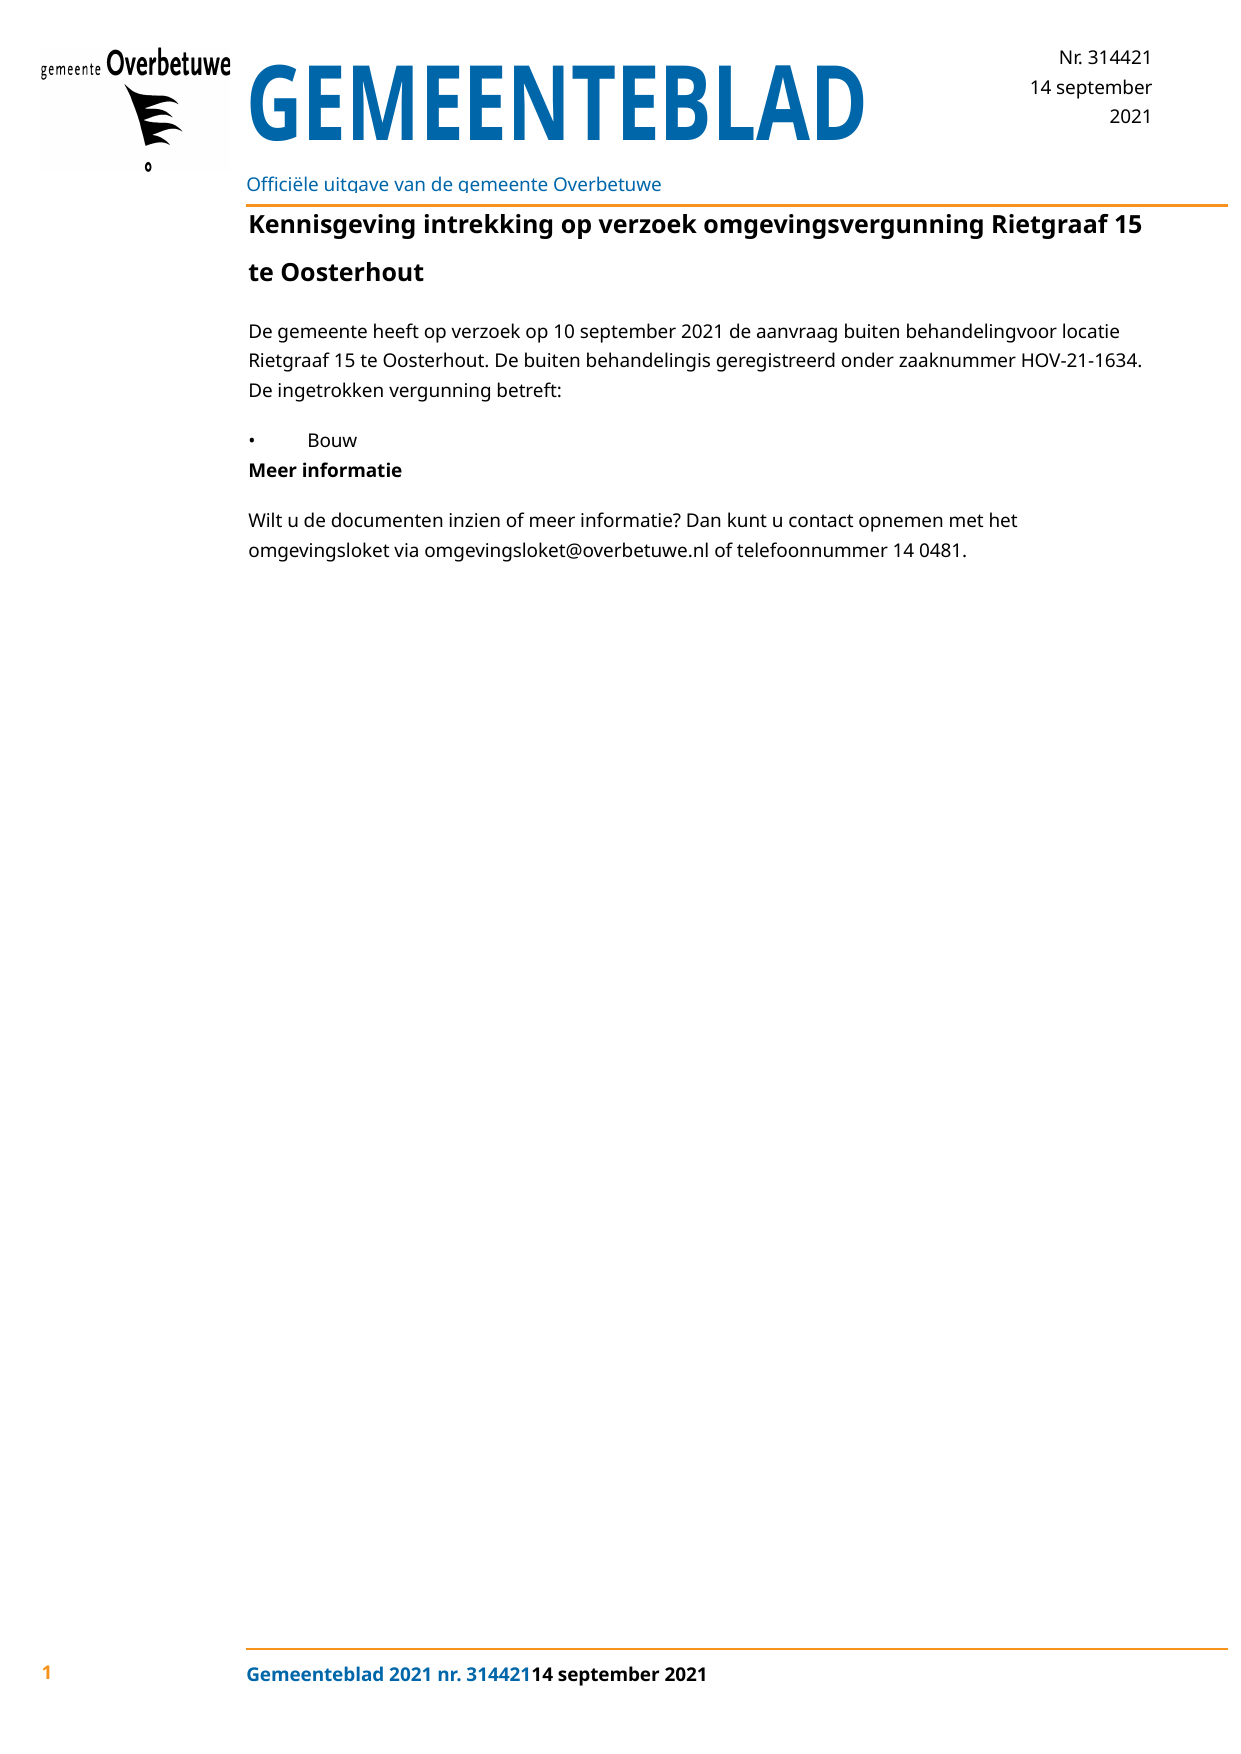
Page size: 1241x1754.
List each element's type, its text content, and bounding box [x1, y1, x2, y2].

text Meer informatie [248, 457, 1152, 483]
text Wilt u de documenten inzien of meer informatie? Dan kunt u contact opnemen met het omgevingsloket via omgevingsloket@overbetuwe.nl of telefoonnummer 14 0481. [248, 507, 1152, 563]
text De gemeente heeft op verzoek op 10 september 2021 de aanvraag buiten behandelingvoor locatie Rietgraaf 15 te Oosterhout. De buiten behandelingis geregistreerd onder zaaknummer HOV-21-1634. De ingetrokken vergunning betreft: [248, 318, 1152, 403]
picture [41, 47, 231, 172]
list Bouw [248, 427, 1152, 453]
text Kennisgeving intrekking op verzoek omgevingsvergunning Rietgraaf 15 te Oosterhout [248, 207, 1152, 288]
